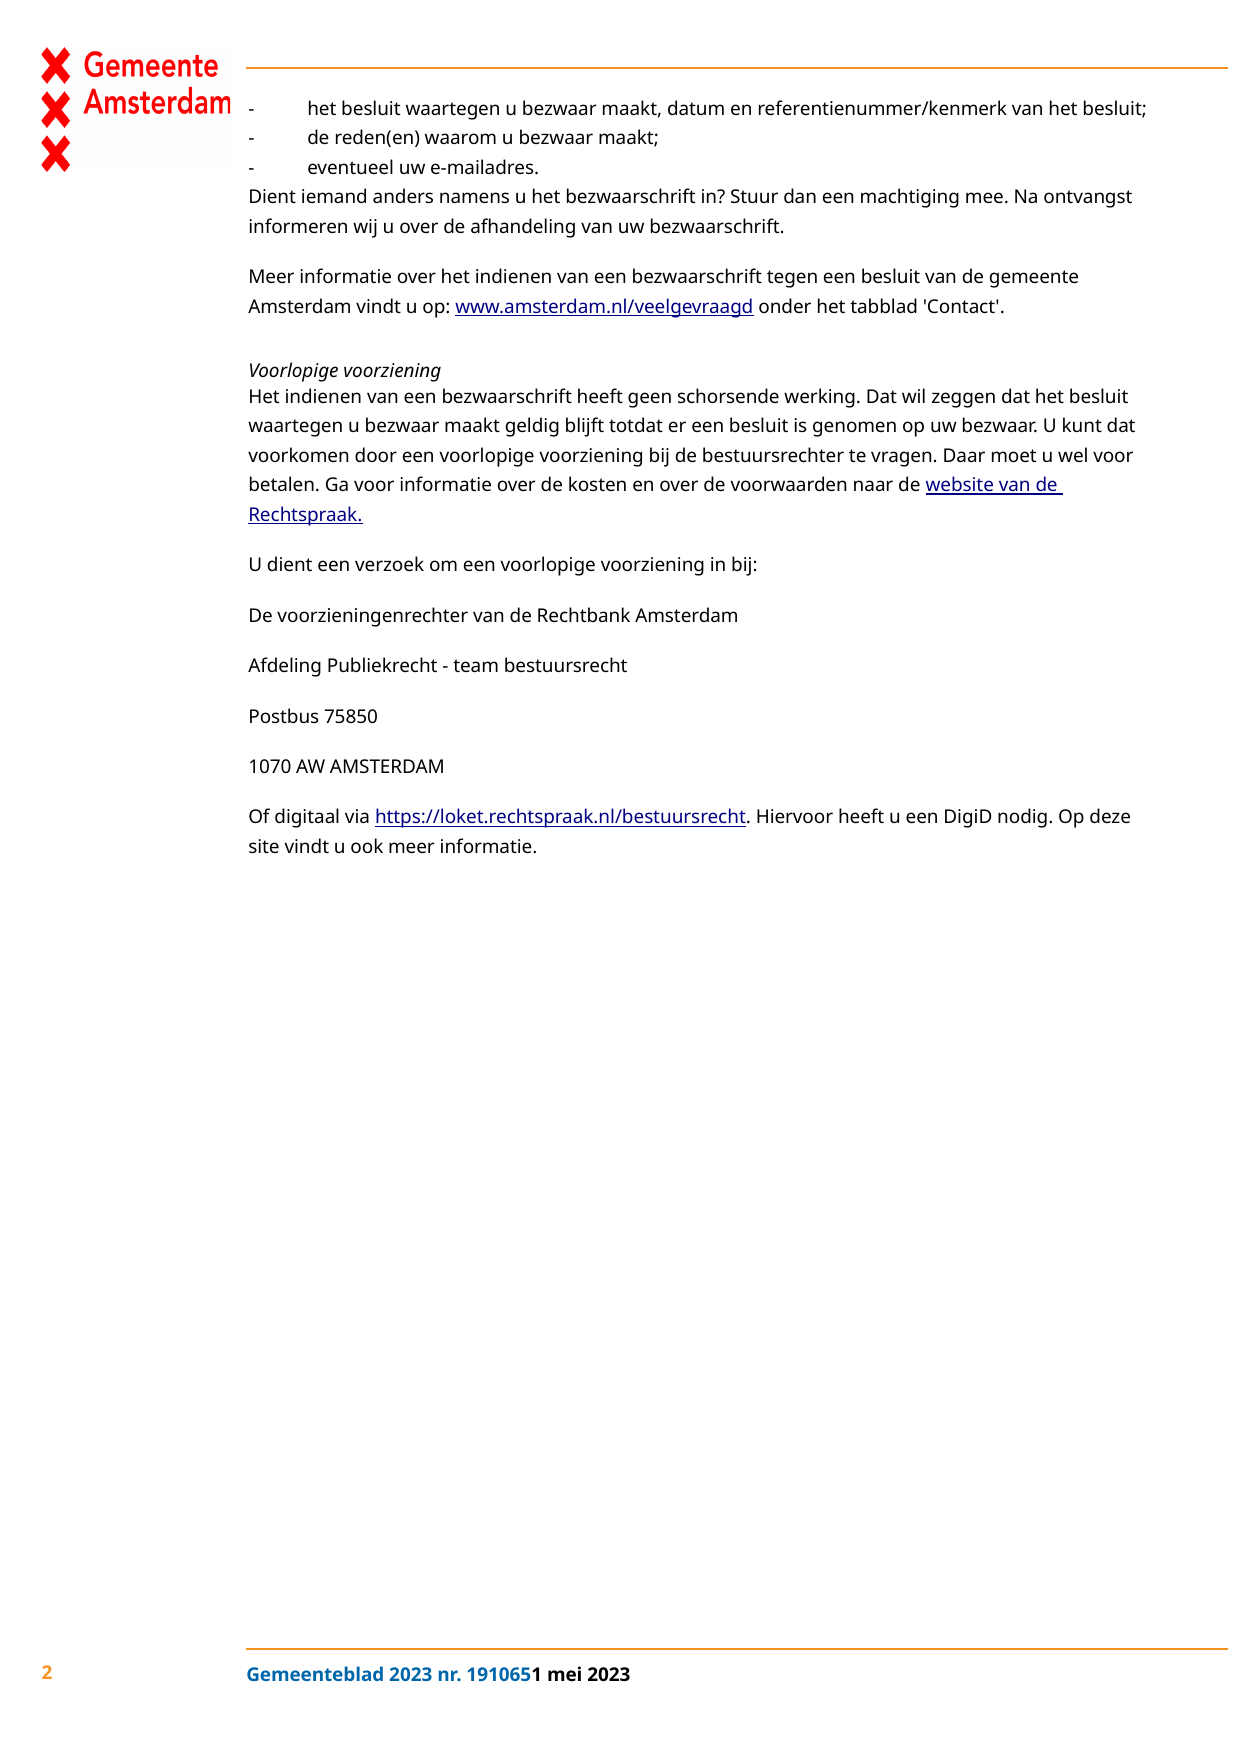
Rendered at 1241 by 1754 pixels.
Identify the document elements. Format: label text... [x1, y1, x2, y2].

text U dient een verzoek om een voorlopige voorziening in bij: [248, 552, 1152, 577]
text De voorzieningenrechter van de Rechtbank Amsterdam [248, 602, 1152, 628]
text Meer informatie over het indienen van een bezwaarschrift tegen een besluit van de gemeente Amsterdam vindt u op: www.amsterdam.nl/veelgevraagd onder het tabblad 'Contact'. [248, 263, 1152, 319]
list het besluit waartegen u bezwaar maakt, datum en referentienummer/kenmerk van het besluit; [248, 95, 1152, 121]
text Dient iemand anders namens u het bezwaarschrift in? Stuur dan een machtiging mee. Na ontvangst informeren wij u over de afhandeling van uw bezwaarschrift. [248, 183, 1152, 239]
text Voorlopige voorziening [248, 357, 1152, 383]
text Afdeling Publiekrecht - team bestuursrecht [248, 652, 1152, 678]
list eventueel uw e-mailadres. [248, 154, 1152, 180]
picture [41, 47, 231, 172]
text 1070 AW AMSTERDAM [248, 753, 1152, 779]
text Of digitaal via https://loket.rechtspraak.nl/bestuursrecht. Hiervoor heeft u een DigiD nodig. Op deze site vindt u ook meer informatie. [248, 804, 1152, 859]
text Het indienen van een bezwaarschrift heeft geen schorsende werking. Dat wil zeggen dat het besluit waartegen u bezwaar maakt geldig blijft totdat er een besluit is genomen op uw bezwaar. U kunt dat voorkomen door een voorlopige voorziening bij de bestuursrechter te vragen. Daar moet u wel voor betalen. Ga voor informatie over de kosten en over de voorwaarden naar de website van de Rechtspraak. [248, 383, 1152, 527]
text Postbus 75850 [248, 703, 1152, 728]
list de reden(en) waarom u bezwaar maakt; [248, 124, 1152, 150]
